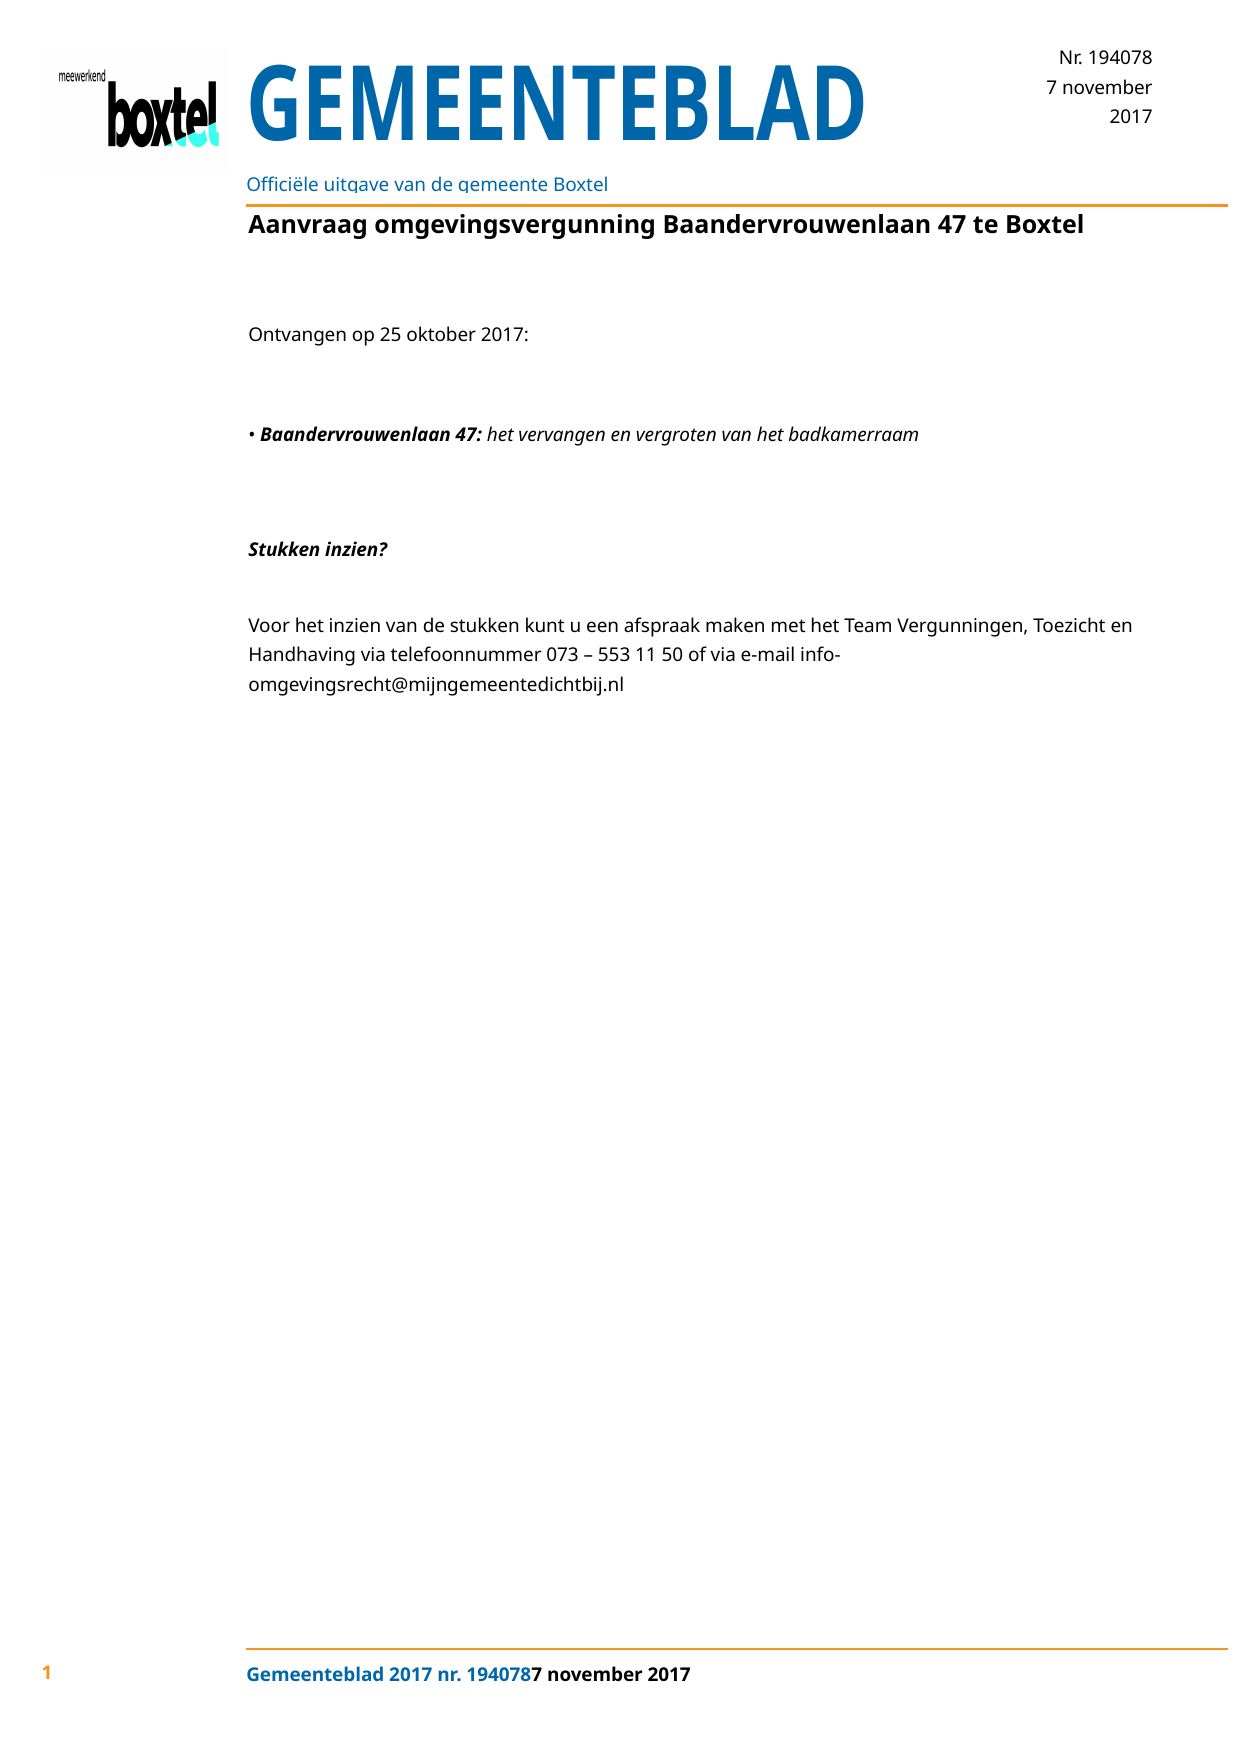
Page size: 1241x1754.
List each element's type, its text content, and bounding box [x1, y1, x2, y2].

text • Baandervrouwenlaan 47: het vervangen en vergroten van het badkamerraam [248, 422, 1152, 447]
text Aanvraag omgevingsvergunning Baandervrouwenlaan 47 te Boxtel [248, 207, 1152, 241]
text Voor het inzien van de stukken kunt u een afspraak maken met het Team Vergunningen, Toezicht en Handhaving via telefoonnummer 073 – 553 11 50 of via e-mail info-omgevingsrecht@mijngemeentedichtbij.nl [248, 612, 1152, 697]
picture [41, 47, 231, 172]
text Ontvangen op 25 oktober 2017: [248, 321, 1152, 346]
text Stukken inzien? [248, 536, 1152, 562]
